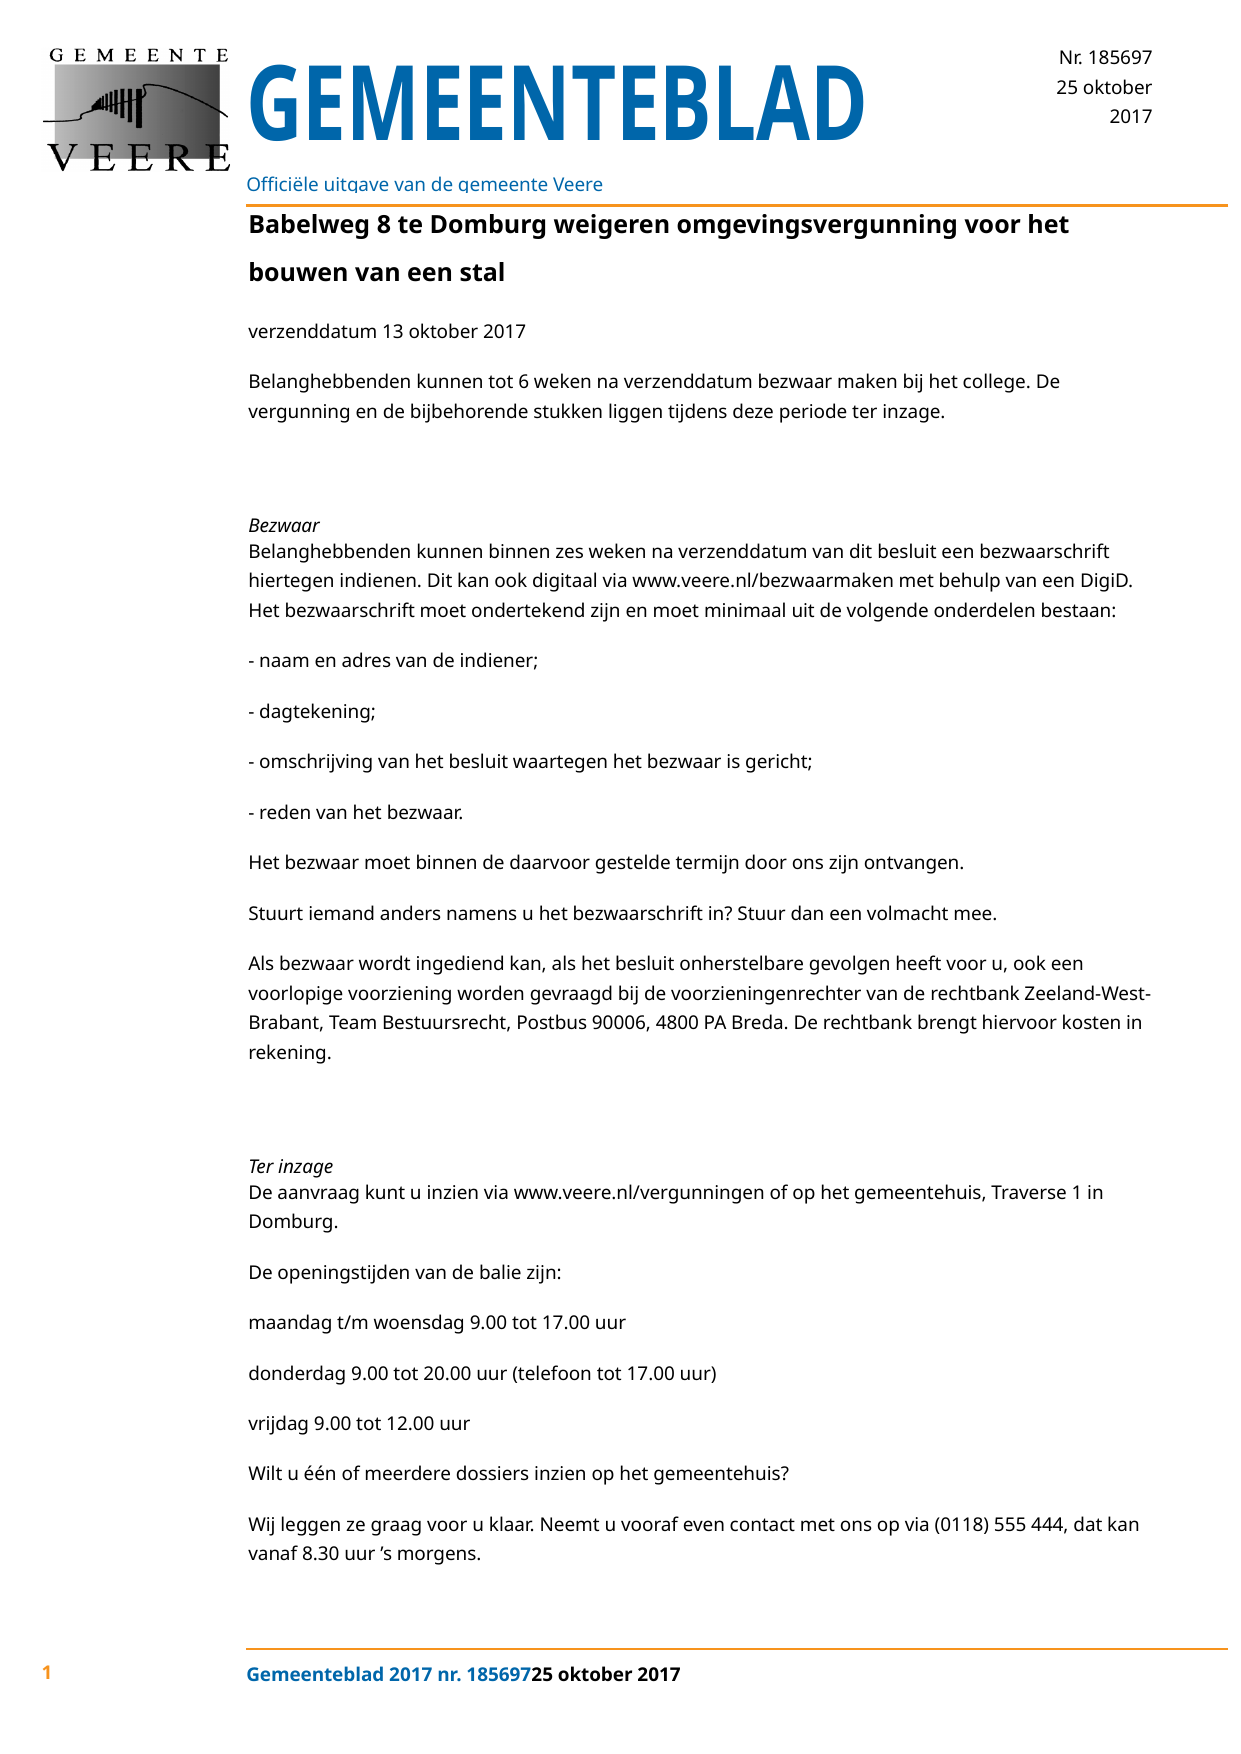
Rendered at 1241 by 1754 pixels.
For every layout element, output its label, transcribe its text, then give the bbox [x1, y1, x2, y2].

text - reden van het bezwaar. [248, 799, 1152, 824]
text De aanvraag kunt u inzien via www.veere.nl/vergunningen of op het gemeentehuis, Traverse 1 in Domburg. [248, 1179, 1152, 1234]
text Bezwaar [248, 512, 1152, 538]
text maandag t/m woensdag 9.00 tot 17.00 uur [248, 1309, 1152, 1335]
text Stuurt iemand anders namens u het bezwaarschrift in? Stuur dan een volmacht mee. [248, 900, 1152, 925]
text De openingstijden van de balie zijn: [248, 1259, 1152, 1285]
picture [41, 47, 231, 172]
text vrijdag 9.00 tot 12.00 uur [248, 1410, 1152, 1436]
text Wilt u één of meerdere dossiers inzien op het gemeentehuis? [248, 1461, 1152, 1486]
text Babelweg 8 te Domburg weigeren omgevingsvergunning voor het bouwen van een stal [248, 207, 1152, 288]
text Ter inzage [248, 1153, 1152, 1179]
text Belanghebbenden kunnen binnen zes weken na verzenddatum van dit besluit een bezwaarschrift hiertegen indienen. Dit kan ook digitaal via www.veere.nl/bezwaarmaken met behulp van een DigiD. Het bezwaarschrift moet ondertekend zijn en moet minimaal uit de volgende onderdelen bestaan: [248, 538, 1152, 623]
text Wij leggen ze graag voor u klaar. Neemt u vooraf even contact met ons op via (0118) 555 444, dat kan vanaf 8.30 uur ’s morgens. [248, 1511, 1152, 1566]
text donderdag 9.00 tot 20.00 uur (telefoon tot 17.00 uur) [248, 1360, 1152, 1386]
text verzenddatum 13 oktober 2017 [248, 318, 1152, 344]
text - naam en adres van de indiener; [248, 648, 1152, 673]
text Het bezwaar moet binnen de daarvoor gestelde termijn door ons zijn ontvangen. [248, 849, 1152, 875]
text - dagtekening; [248, 698, 1152, 724]
text Belanghebbenden kunnen tot 6 weken na verzenddatum bezwaar maken bij het college. De vergunning en de bijbehorende stukken liggen tijdens deze periode ter inzage. [248, 368, 1152, 424]
text Als bezwaar wordt ingediend kan, als het besluit onherstelbare gevolgen heeft voor u, ook een voorlopige voorziening worden gevraagd bij de voorzieningenrechter van de rechtbank Zeeland-West-Brabant, Team Bestuursrecht, Postbus 90006, 4800 PA Breda. De rechtbank brengt hiervoor kosten in rekening. [248, 950, 1152, 1064]
text - omschrijving van het besluit waartegen het bezwaar is gericht; [248, 748, 1152, 774]
